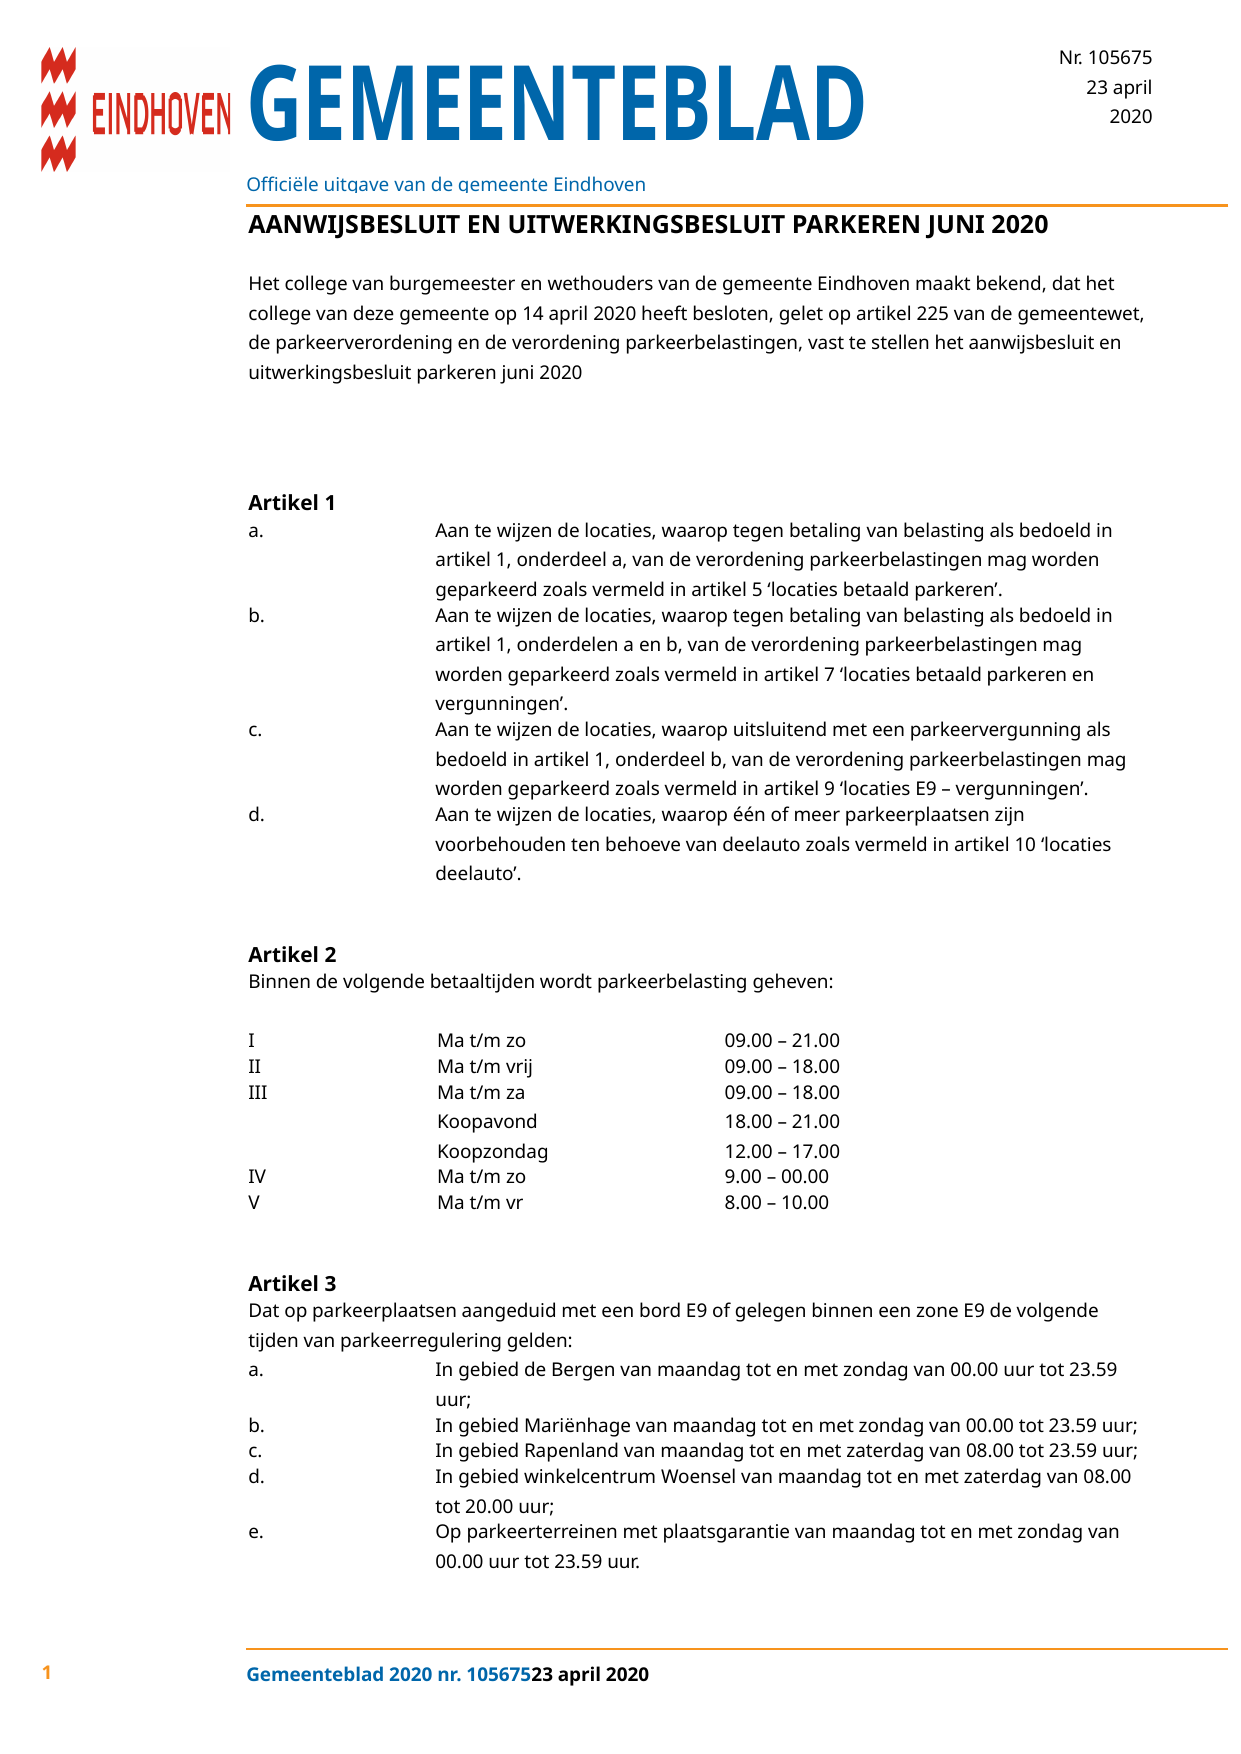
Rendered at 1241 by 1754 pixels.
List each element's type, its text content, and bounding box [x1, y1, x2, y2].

table_header In gebied de Bergen van maandag tot en met zondag van 00.00 uur tot 23.59 uur; [435, 1357, 1152, 1412]
table_cell III [248, 1079, 437, 1164]
table_header I [248, 1028, 437, 1053]
table_cell c. [248, 716, 435, 801]
picture [41, 47, 231, 172]
table_cell e. [248, 1519, 435, 1574]
table_cell IV [248, 1164, 437, 1189]
text Binnen de volgende betaaltijden wordt parkeerbelasting geheven: [248, 968, 1152, 994]
table_header Ma t/m zo [437, 1028, 724, 1053]
table_cell 09.00 – 18.00 [724, 1053, 1152, 1079]
table_cell In gebied Rapenland van maandag tot en met zaterdag van 08.00 tot 23.59 uur; [435, 1438, 1152, 1463]
table_cell d. [248, 801, 435, 886]
table_cell d. [248, 1463, 435, 1519]
text AANWIJSBESLUIT EN UITWERKINGSBESLUIT PARKEREN JUNI 2020 [248, 207, 1152, 241]
table_cell 8.00 – 10.00 [724, 1190, 1152, 1215]
table_header a. [248, 517, 435, 602]
text Artikel 2 [248, 940, 1152, 968]
text Artikel 3 [248, 1269, 1152, 1297]
table_cell Ma t/m vrij [437, 1053, 724, 1079]
text Het college van burgemeester en wethouders van de gemeente Eindhoven maakt bekend, dat het college van deze gemeente op 14 april 2020 heeft besloten, gelet op artikel 225 van de gemeentewet, de parkeerverordening en de verordening parkeerbelastingen, vast te stellen het aanwijsbesluit en uitwerkingsbesluit parkeren juni 2020 [248, 270, 1152, 385]
table_cell In gebied Mariënhage van maandag tot en met zondag van 00.00 tot 23.59 uur; [435, 1412, 1152, 1438]
table_cell Ma t/m za Koopavond Koopzondag [437, 1079, 724, 1164]
table_cell II [248, 1053, 437, 1079]
table_cell Aan te wijzen de locaties, waarop tegen betaling van belasting als bedoeld in artikel 1, onderdelen a en b, van de verordening parkeerbelastingen mag worden geparkeerd zoals vermeld in artikel 7 ‘locaties betaald parkeren en vergunningen’. [435, 602, 1152, 716]
table_cell b. [248, 1412, 435, 1438]
table_cell Op parkeerterreinen met plaatsgarantie van maandag tot en met zondag van 00.00 uur tot 23.59 uur. [435, 1519, 1152, 1574]
table_cell b. [248, 602, 435, 716]
table_cell c. [248, 1438, 435, 1463]
table_cell V [248, 1190, 437, 1215]
table_cell Ma t/m zo [437, 1164, 724, 1189]
table_cell Ma t/m vr [437, 1190, 724, 1215]
table_cell 9.00 – 00.00 [724, 1164, 1152, 1189]
table_header Aan te wijzen de locaties, waarop tegen betaling van belasting als bedoeld in artikel 1, onderdeel a, van de verordening parkeerbelastingen mag worden geparkeerd zoals vermeld in artikel 5 ‘locaties betaald parkeren’. [435, 517, 1152, 602]
table_cell In gebied winkelcentrum Woensel van maandag tot en met zaterdag van 08.00 tot 20.00 uur; [435, 1463, 1152, 1519]
table_cell 09.00 – 18.00 18.00 – 21.00 12.00 – 17.00 [724, 1079, 1152, 1164]
text Dat op parkeerplaatsen aangeduid met een bord E9 of gelegen binnen een zone E9 de volgende tijden van parkeerregulering gelden: [248, 1297, 1152, 1353]
table_cell Aan te wijzen de locaties, waarop één of meer parkeerplaatsen zijn voorbehouden ten behoeve van deelauto zoals vermeld in artikel 10 ‘locaties deelauto’. [435, 801, 1152, 886]
table_header a. [248, 1357, 435, 1412]
text Artikel 1 [248, 488, 1152, 517]
table_cell Aan te wijzen de locaties, waarop uitsluitend met een parkeervergunning als bedoeld in artikel 1, onderdeel b, van de verordening parkeerbelastingen mag worden geparkeerd zoals vermeld in artikel 9 ‘locaties E9 – vergunningen’. [435, 716, 1152, 801]
table_header 09.00 – 21.00 [724, 1028, 1152, 1053]
